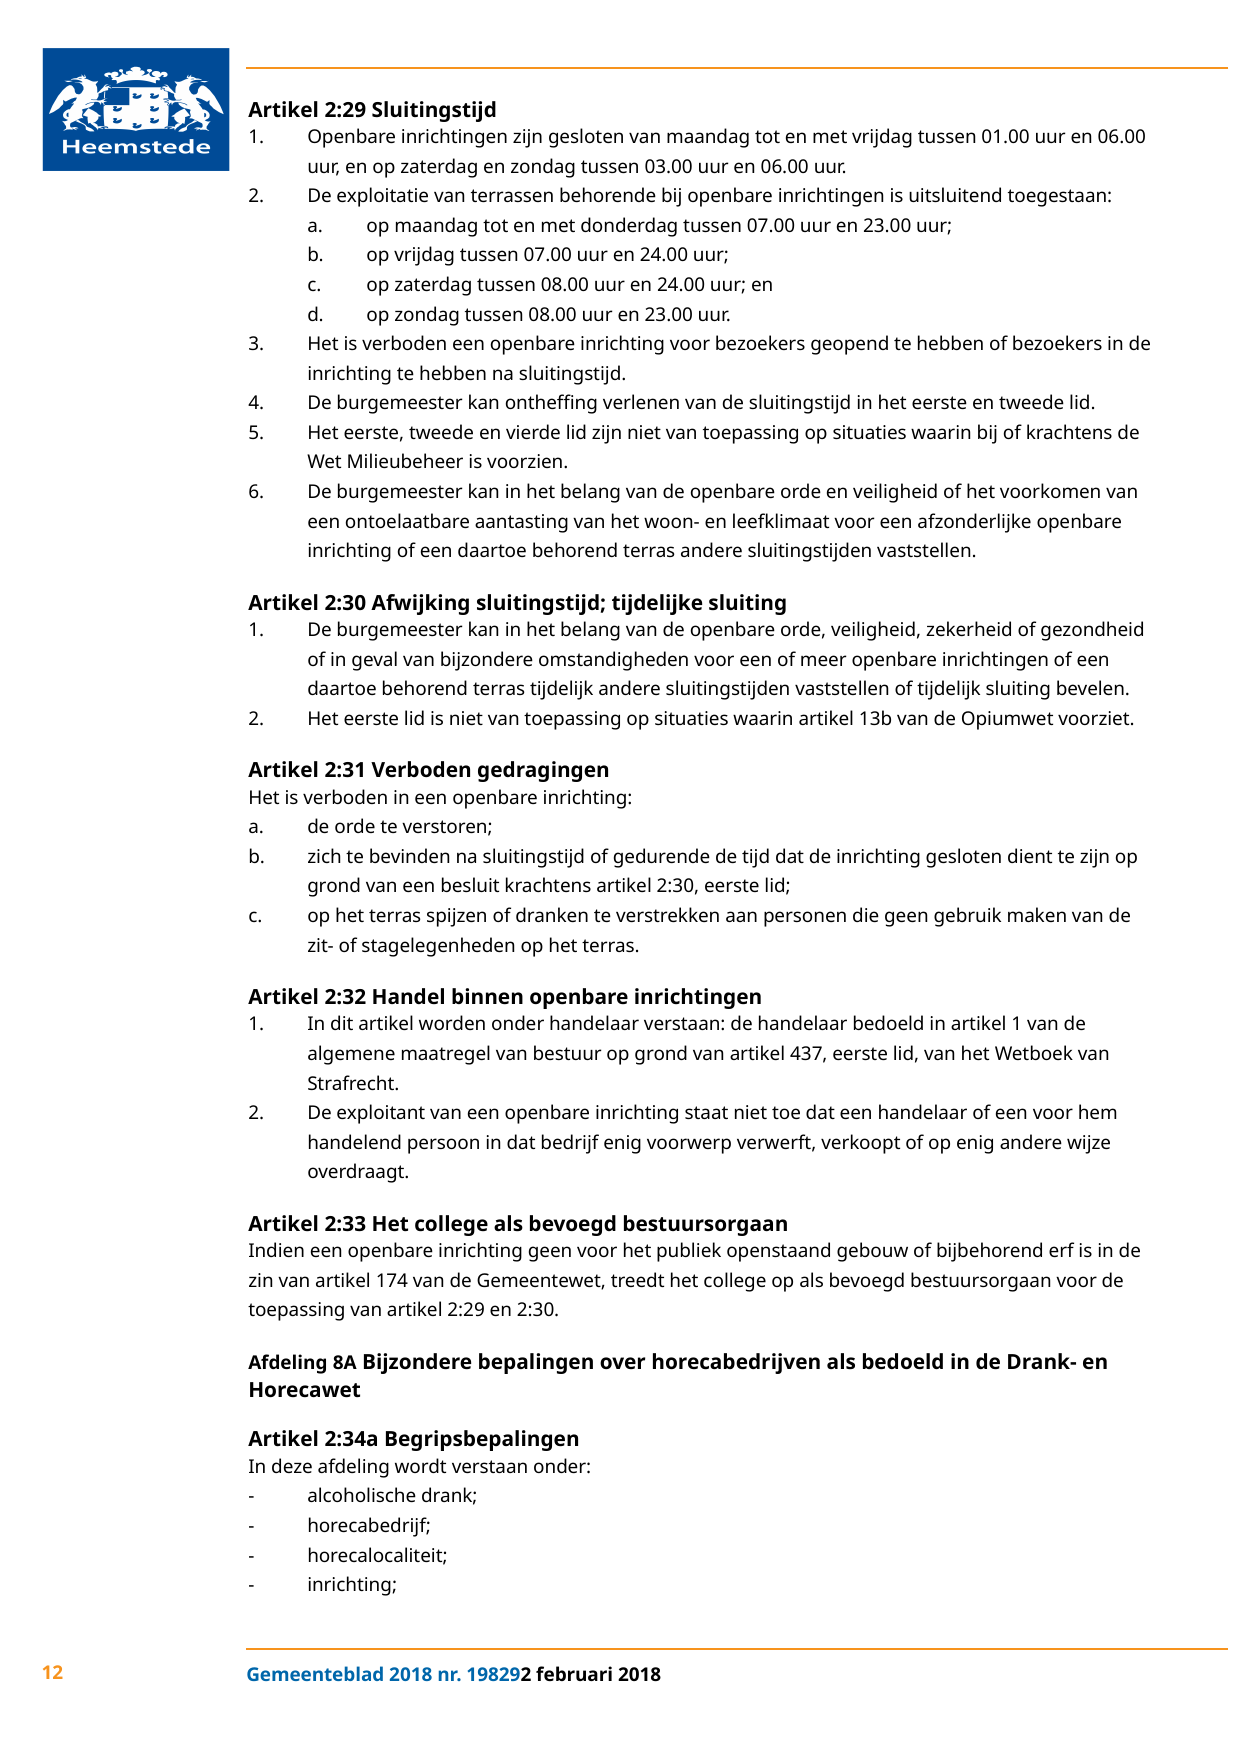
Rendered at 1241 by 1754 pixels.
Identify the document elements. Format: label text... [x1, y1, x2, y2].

list op vrijdag tussen 07.00 uur en 24.00 uur; [307, 242, 1152, 267]
list De burgemeester kan ontheffing verlenen van de sluitingstijd in het eerste en tweede lid. [248, 389, 1152, 415]
list op zondag tussen 08.00 uur en 23.00 uur. [307, 301, 1152, 326]
list horecabedrijf; [248, 1512, 1152, 1538]
text Artikel 2:30 Afwijking sluitingstijd; tijdelijke sluiting [248, 588, 1152, 616]
list In dit artikel worden onder handelaar verstaan: de handelaar bedoeld in artikel 1 van de algemene maatregel van bestuur op grond van artikel 437, eerste lid, van het Wetboek van Strafrecht. [248, 1011, 1152, 1096]
text Artikel 2:31 Verboden gedragingen [248, 755, 1152, 784]
list zich te bevinden na sluitingstijd of gedurende de tijd dat de inrichting gesloten dient te zijn op grond van een besluit krachtens artikel 2:30, eerste lid; [248, 843, 1152, 898]
list Het eerste lid is niet van toepassing op situaties waarin artikel 13b van de Opiumwet voorziet. [248, 705, 1152, 731]
list de orde te verstoren; [248, 813, 1152, 839]
list Het eerste, tweede en vierde lid zijn niet van toepassing op situaties waarin bij of krachtens de Wet Milieubeheer is voorzien. [248, 419, 1152, 474]
list Het is verboden een openbare inrichting voor bezoekers geopend te hebben of bezoekers in de inrichting te hebben na sluitingstijd. [248, 330, 1152, 386]
text Artikel 2:32 Handel binnen openbare inrichtingen [248, 982, 1152, 1011]
text Afdeling 8A Bijzondere bepalingen over horecabedrijven als bedoeld in de Drank- en Horecawet [248, 1347, 1152, 1404]
list De burgemeester kan in het belang van de openbare orde en veiligheid of het voorkomen van een ontoelaatbare aantasting van het woon- en leefklimaat voor een afzonderlijke openbare inrichting of een daartoe behorend terras andere sluitingstijden vaststellen. [248, 478, 1152, 563]
list De exploitatie van terrassen behorende bij openbare inrichtingen is uitsluitend toegestaan: [248, 182, 1152, 208]
list op het terras spijzen of dranken te verstrekken aan personen die geen gebruik maken van de zit- of stagelegenheden op het terras. [248, 902, 1152, 957]
list De exploitant van een openbare inrichting staat niet toe dat een handelaar of een voor hem handelend persoon in dat bedrijf enig voorwerp verwerft, verkoopt of op enig andere wijze overdraagt. [248, 1099, 1152, 1184]
text Het is verboden in een openbare inrichting: [248, 784, 1152, 809]
list inrichting; [248, 1571, 1152, 1597]
list Openbare inrichtingen zijn gesloten van maandag tot en met vrijdag tussen 01.00 uur en 06.00 uur, en op zaterdag en zondag tussen 03.00 uur en 06.00 uur. [248, 123, 1152, 178]
text Artikel 2:34a Begripsbepalingen [248, 1424, 1152, 1453]
list De burgemeester kan in het belang van de openbare orde, veiligheid, zekerheid of gezondheid of in geval van bijzondere omstandigheden voor een of meer openbare inrichtingen of een daartoe behorend terras tijdelijk andere sluitingstijden vaststellen of tijdelijk sluiting bevelen. [248, 616, 1152, 701]
picture [41, 47, 231, 172]
list horecalocaliteit; [248, 1542, 1152, 1567]
list op zaterdag tussen 08.00 uur en 24.00 uur; en [307, 271, 1152, 297]
text In deze afdeling wordt verstaan onder: [248, 1453, 1152, 1479]
list alcoholische drank; [248, 1483, 1152, 1508]
text Artikel 2:29 Sluitingstijd [248, 95, 1152, 123]
list op maandag tot en met donderdag tussen 07.00 uur en 23.00 uur; [307, 212, 1152, 238]
text Indien een openbare inrichting geen voor het publiek openstaand gebouw of bijbehorend erf is in de zin van artikel 174 van de Gemeentewet, treedt het college op als bevoegd bestuursorgaan voor de toepassing van artikel 2:29 en 2:30. [248, 1237, 1152, 1322]
text Artikel 2:33 Het college als bevoegd bestuursorgaan [248, 1209, 1152, 1237]
